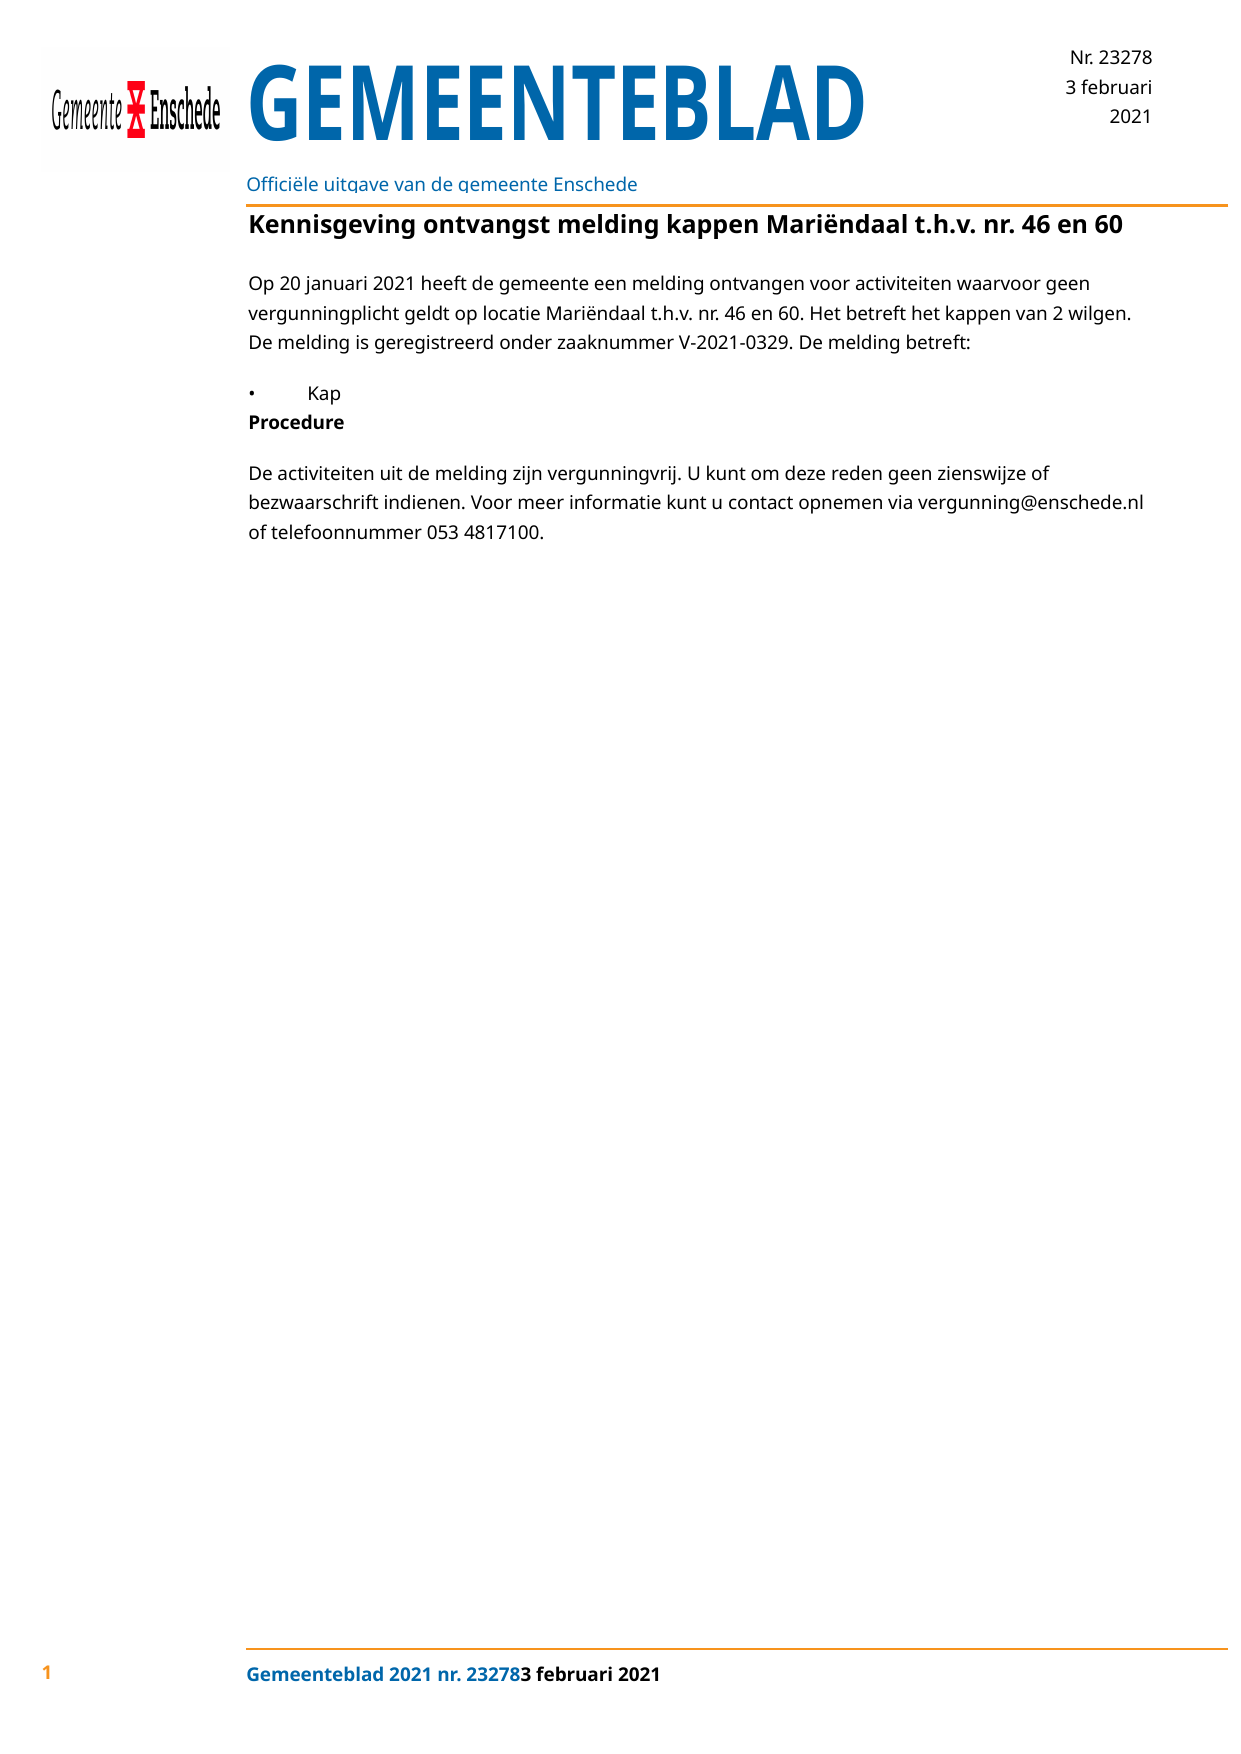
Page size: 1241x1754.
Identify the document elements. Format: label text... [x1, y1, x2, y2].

list Kap [248, 380, 1152, 406]
text De activiteiten uit de melding zijn vergunningvrij. U kunt om deze reden geen zienswijze of bezwaarschrift indienen. Voor meer informatie kunt u contact opnemen via vergunning@enschede.nl of telefoonnummer 053 4817100. [248, 460, 1152, 545]
picture [41, 47, 231, 172]
text Kennisgeving ontvangst melding kappen Mariëndaal t.h.v. nr. 46 en 60 [248, 207, 1152, 241]
text Op 20 januari 2021 heeft de gemeente een melding ontvangen voor activiteiten waarvoor geen vergunningplicht geldt op locatie Mariëndaal t.h.v. nr. 46 en 60. Het betreft het kappen van 2 wilgen. De melding is geregistreerd onder zaaknummer V-2021-0329. De melding betreft: [248, 270, 1152, 355]
text Procedure [248, 409, 1152, 435]
